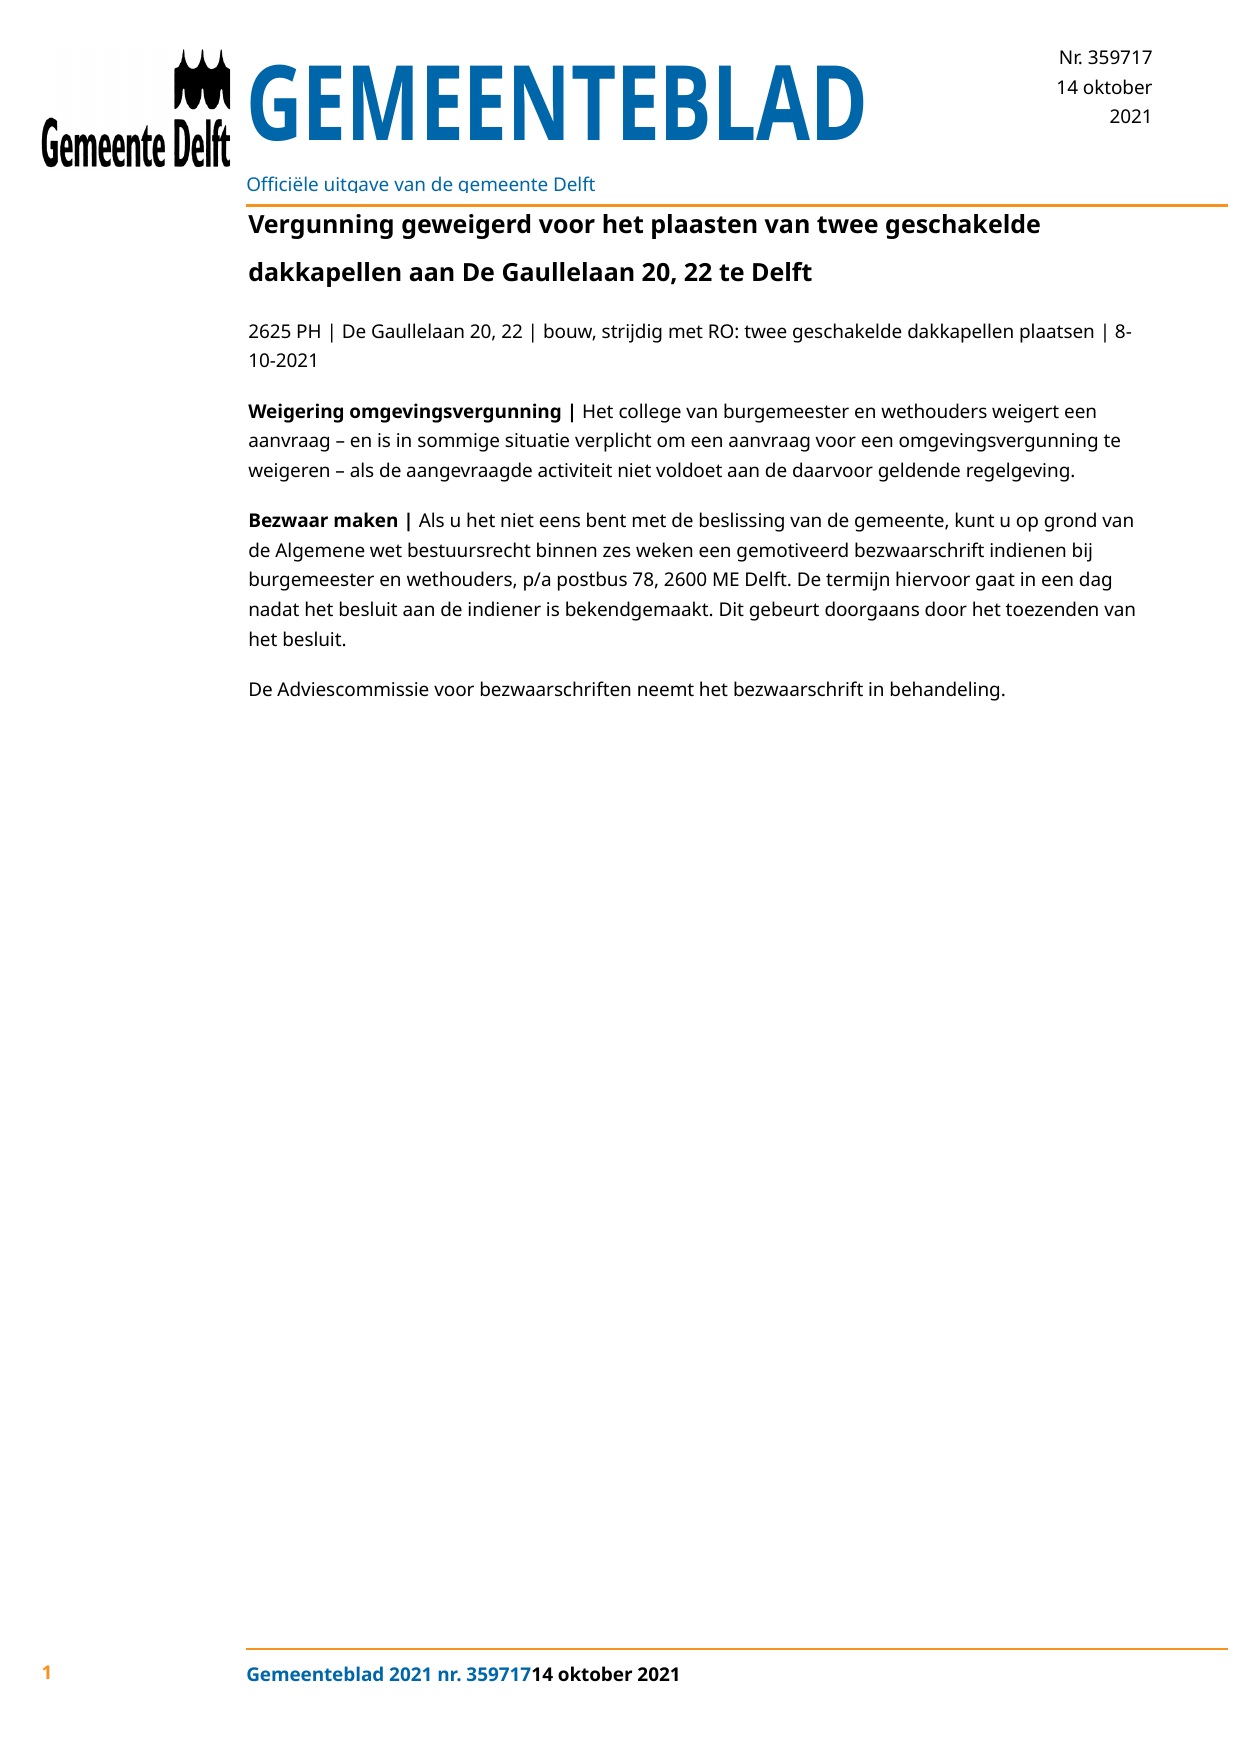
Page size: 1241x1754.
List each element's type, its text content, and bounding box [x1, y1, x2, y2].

text De Adviescommissie voor bezwaarschriften neemt het bezwaarschrift in behandeling. [248, 676, 1152, 702]
text 2625 PH | De Gaullelaan 20, 22 | bouw, strijdig met RO: twee geschakelde dakkapellen plaatsen | 8-10-2021 [248, 318, 1152, 373]
text Vergunning geweigerd voor het plaasten van twee geschakelde dakkapellen aan De Gaullelaan 20, 22 te Delft [248, 207, 1152, 288]
text Weigering omgevingsvergunning | Het college van burgemeester en wethouders weigert een aanvraag – en is in sommige situatie verplicht om een aanvraag voor een omgevingsvergunning te weigeren – als de aangevraagde activiteit niet voldoet aan de daarvoor geldende regelgeving. [248, 398, 1152, 483]
text Bezwaar maken | Als u het niet eens bent met de beslissing van de gemeente, kunt u op grond van de Algemene wet bestuursrecht binnen zes weken een gemotiveerd bezwaarschrift indienen bij burgemeester en wethouders, p/a postbus 78, 2600 ME Delft. De termijn hiervoor gaat in een dag nadat het besluit aan de indiener is bekendgemaakt. Dit gebeurt doorgaans door het toezenden van het besluit. [248, 507, 1152, 652]
picture [41, 47, 231, 172]
